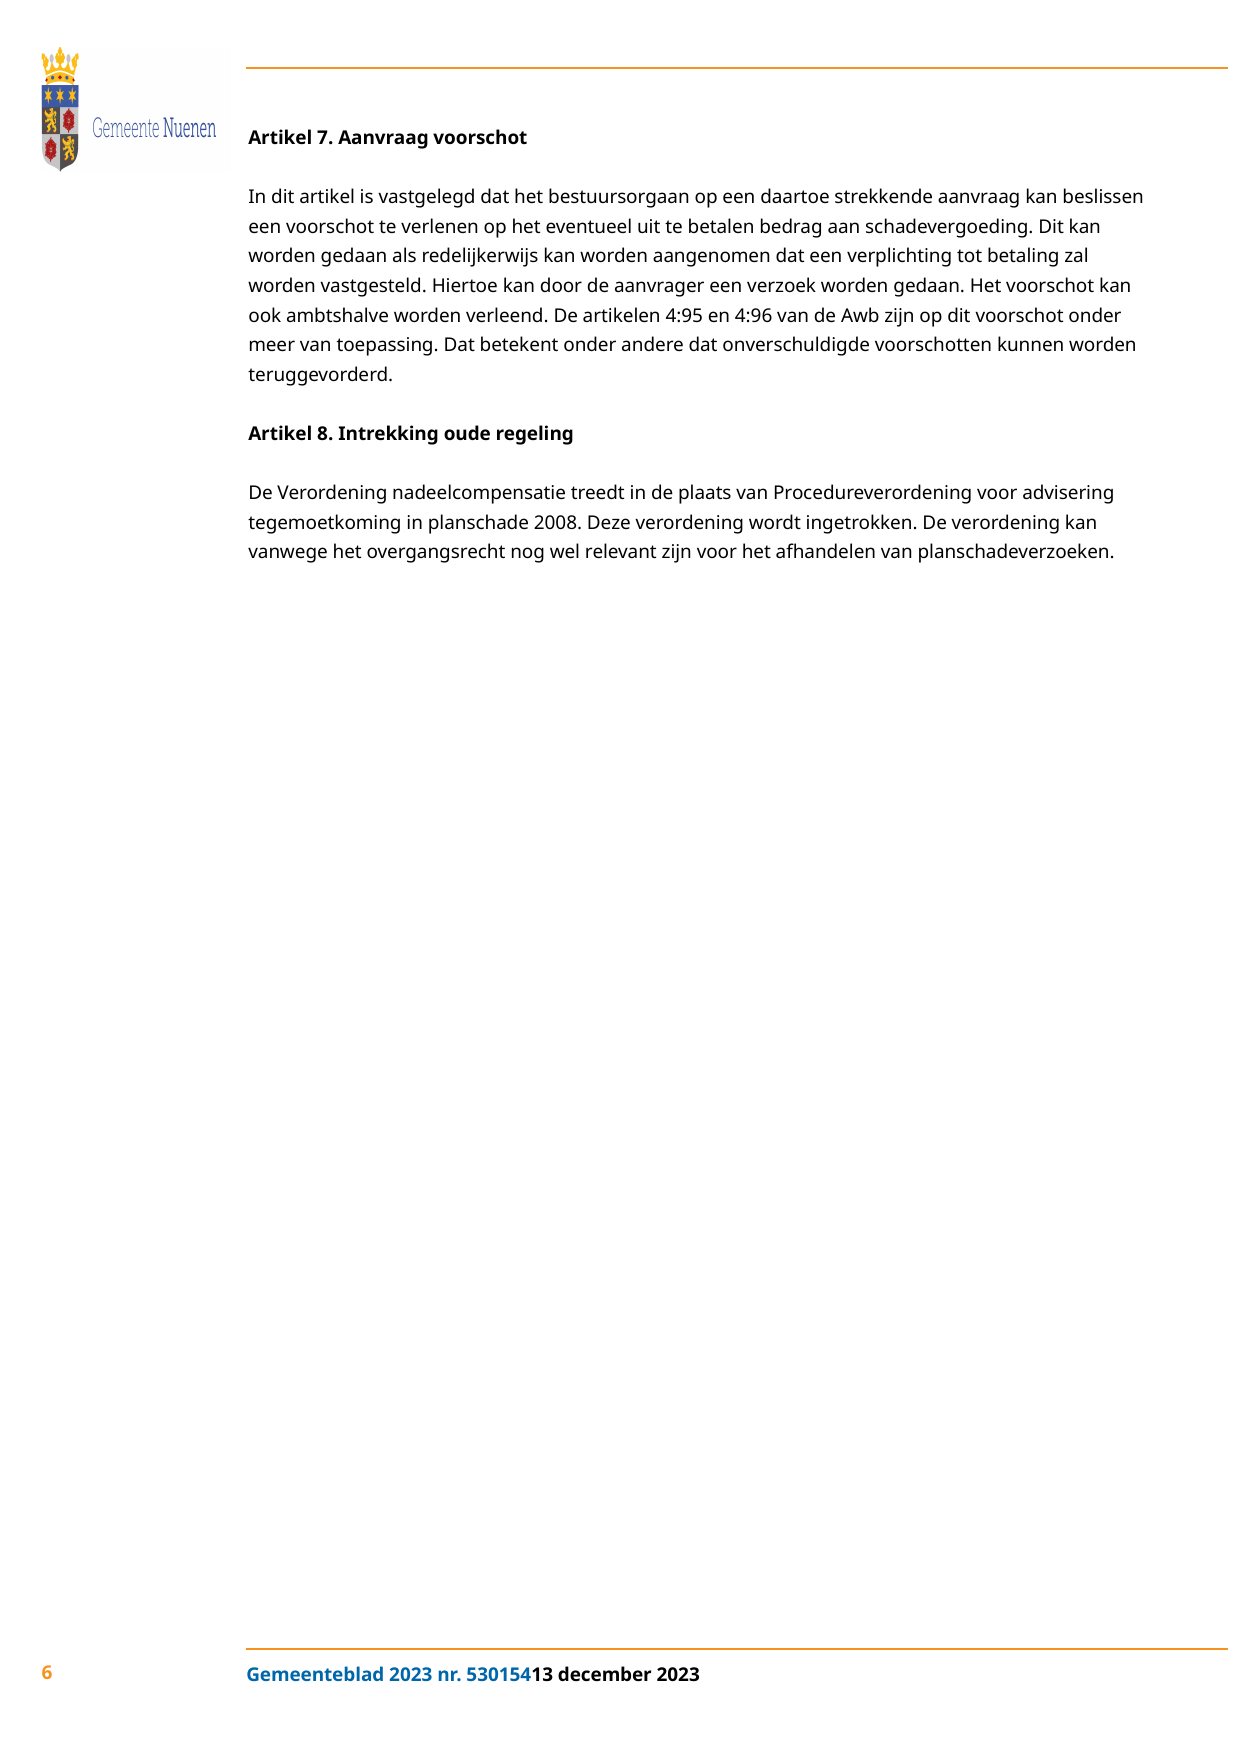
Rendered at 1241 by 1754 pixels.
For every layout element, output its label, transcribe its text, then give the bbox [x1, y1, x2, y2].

text Artikel 8. Intrekking oude regeling [248, 420, 1152, 446]
picture [41, 47, 231, 172]
text De Verordening nadeelcompensatie treedt in de plaats van Procedureverordening voor advisering tegemoetkoming in planschade 2008. Deze verordening wordt ingetrokken. De verordening kan vanwege het overgangsrecht nog wel relevant zijn voor het afhandelen van planschadeverzoeken. [248, 479, 1152, 564]
text In dit artikel is vastgelegd dat het bestuursorgaan op een daartoe strekkende aanvraag kan beslissen een voorschot te verlenen op het eventueel uit te betalen bedrag aan schadevergoeding. Dit kan worden gedaan als redelijkerwijs kan worden aangenomen dat een verplichting tot betaling zal worden vastgesteld. Hiertoe kan door de aanvrager een verzoek worden gedaan. Het voorschot kan ook ambtshalve worden verleend. De artikelen 4:95 en 4:96 van de Awb zijn op dit voorschot onder meer van toepassing. Dat betekent onder andere dat onverschuldigde voorschotten kunnen worden teruggevorderd. [248, 183, 1152, 387]
text Artikel 7. Aanvraag voorschot [248, 124, 1152, 150]
